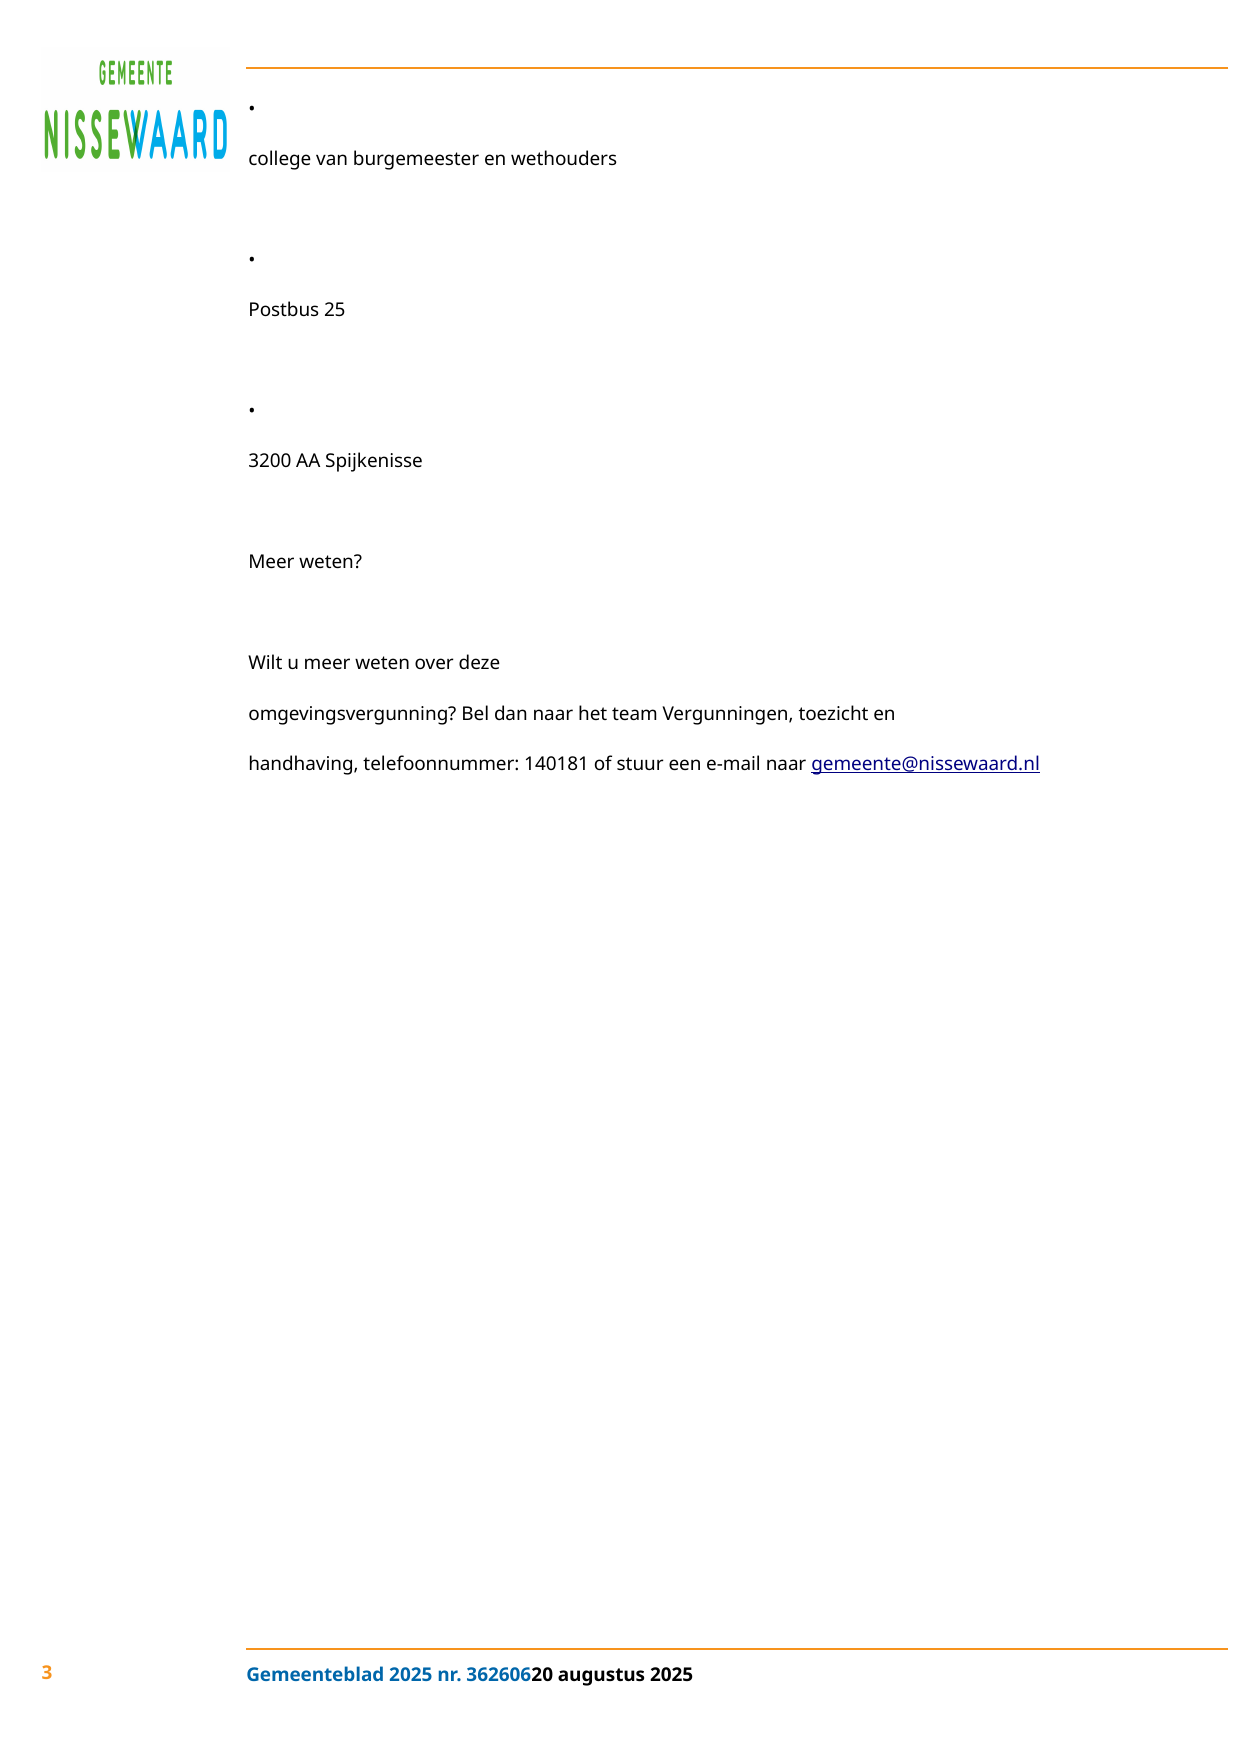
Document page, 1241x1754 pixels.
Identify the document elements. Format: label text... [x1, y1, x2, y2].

text Meer weten? [248, 548, 1152, 574]
text Postbus 25 [248, 296, 1152, 322]
text college van burgemeester en wethouders [248, 145, 1152, 171]
text • [248, 246, 1152, 272]
text handhaving, telefoonnummer: 140181 of stuur een e-mail naar gemeente@nissewaard.nl [248, 750, 1152, 776]
text • [248, 95, 1152, 121]
picture [41, 47, 231, 172]
text omgevingsvergunning? Bel dan naar het team Vergunningen, toezicht en [248, 700, 1152, 726]
text • [248, 397, 1152, 423]
text 3200 AA Spijkenisse [248, 448, 1152, 473]
text Wilt u meer weten over deze [248, 649, 1152, 675]
